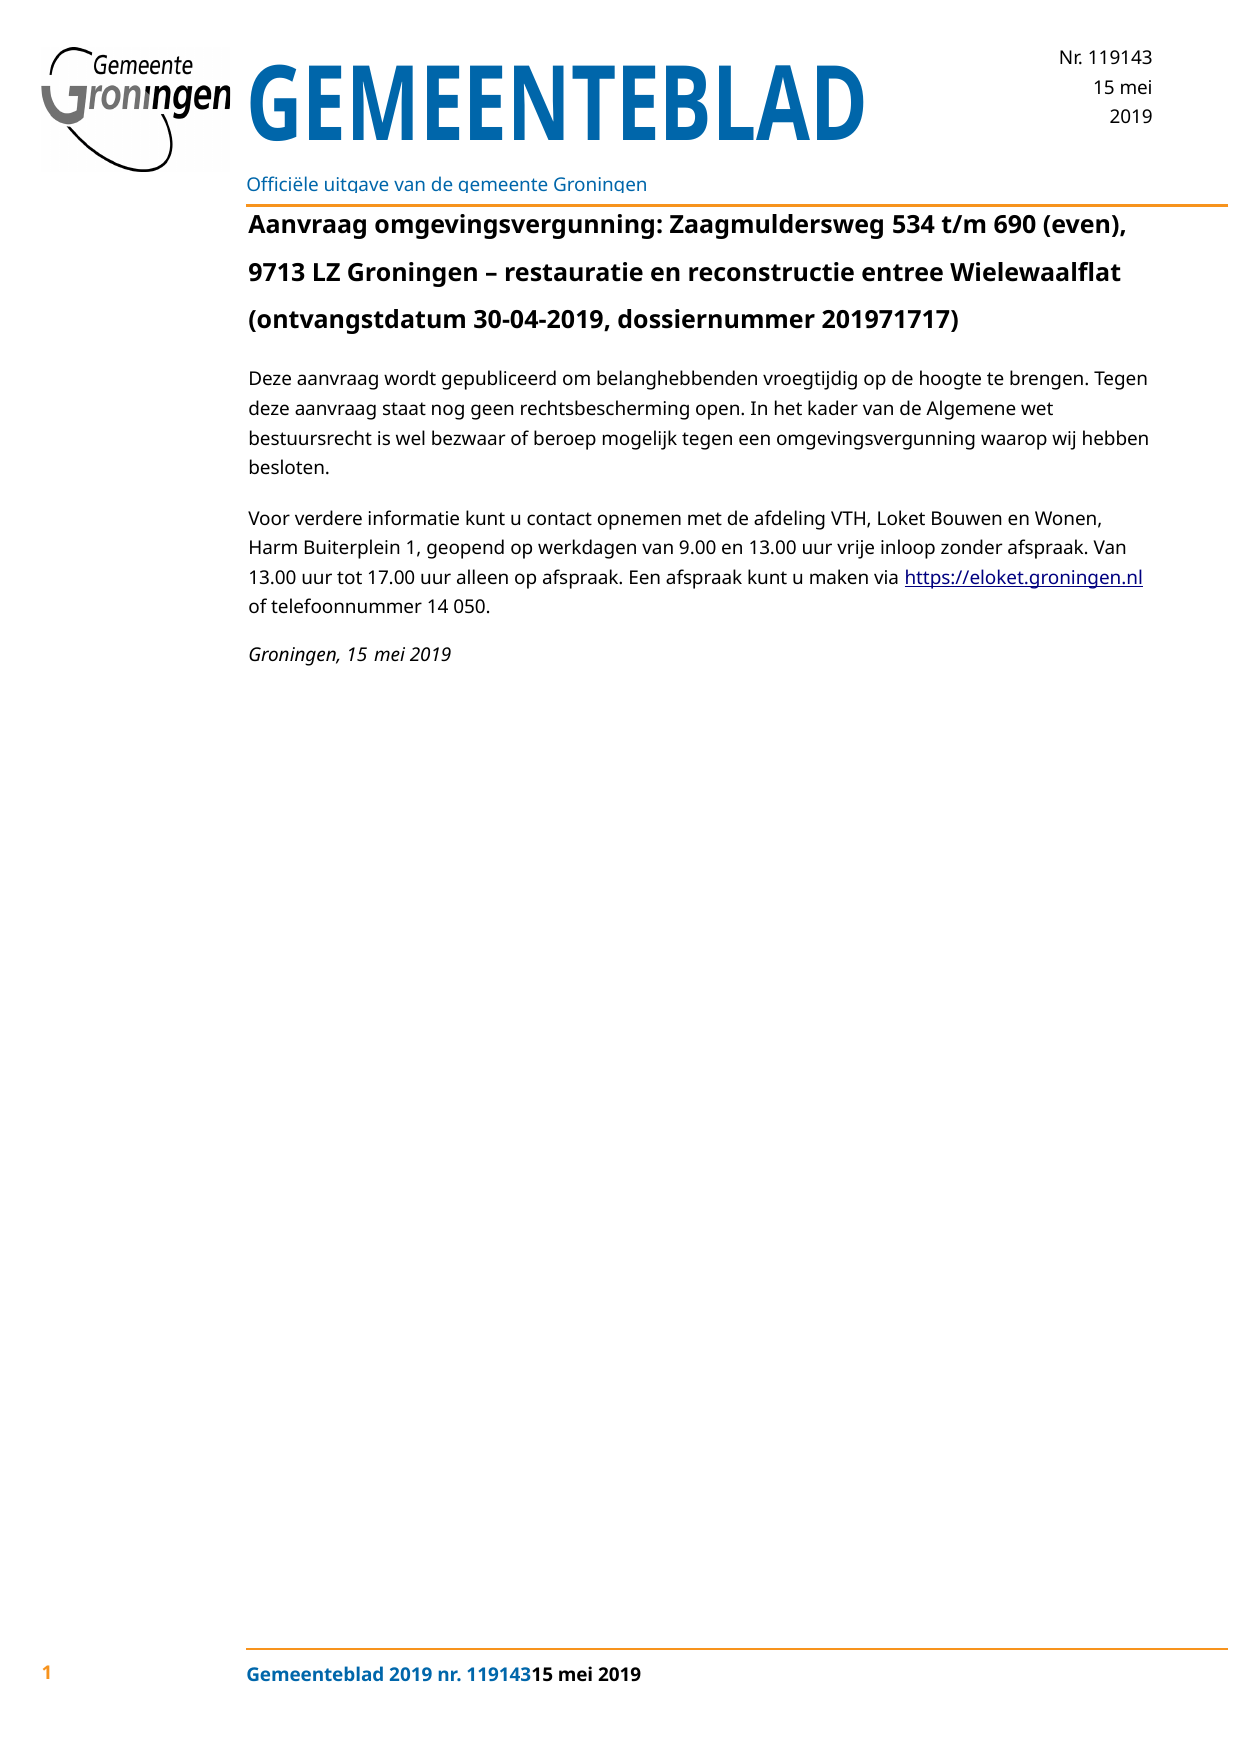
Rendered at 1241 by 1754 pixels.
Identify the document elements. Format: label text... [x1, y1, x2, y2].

text Aanvraag omgevingsvergunning: Zaagmuldersweg 534 t/m 690 (even), 9713 LZ Groningen – restauratie en reconstructie entree Wielewaalflat (ontvangstdatum 30-04-2019, dossiernummer 201971717) [248, 207, 1152, 336]
text Voor verdere informatie kunt u contact opnemen met de afdeling VTH, Loket Bouwen en Wonen, Harm Buiterplein 1, geopend op werkdagen van 9.00 en 13.00 uur vrije inloop zonder afspraak. Van 13.00 uur tot 17.00 uur alleen op afspraak. Een afspraak kunt u maken via https://eloket.groningen.nl of telefoonnummer 14 050. [248, 505, 1152, 619]
picture [41, 47, 231, 172]
text Deze aanvraag wordt gepubliceerd om belanghebbenden vroegtijdig op de hoogte te brengen. Tegen deze aanvraag staat nog geen rechtsbescherming open. In het kader van de Algemene wet bestuursrecht is wel bezwaar of beroep mogelijk tegen een omgevingsvergunning waarop wij hebben besloten. [248, 366, 1152, 480]
text Groningen, 15 mei 2019 [248, 641, 1152, 667]
